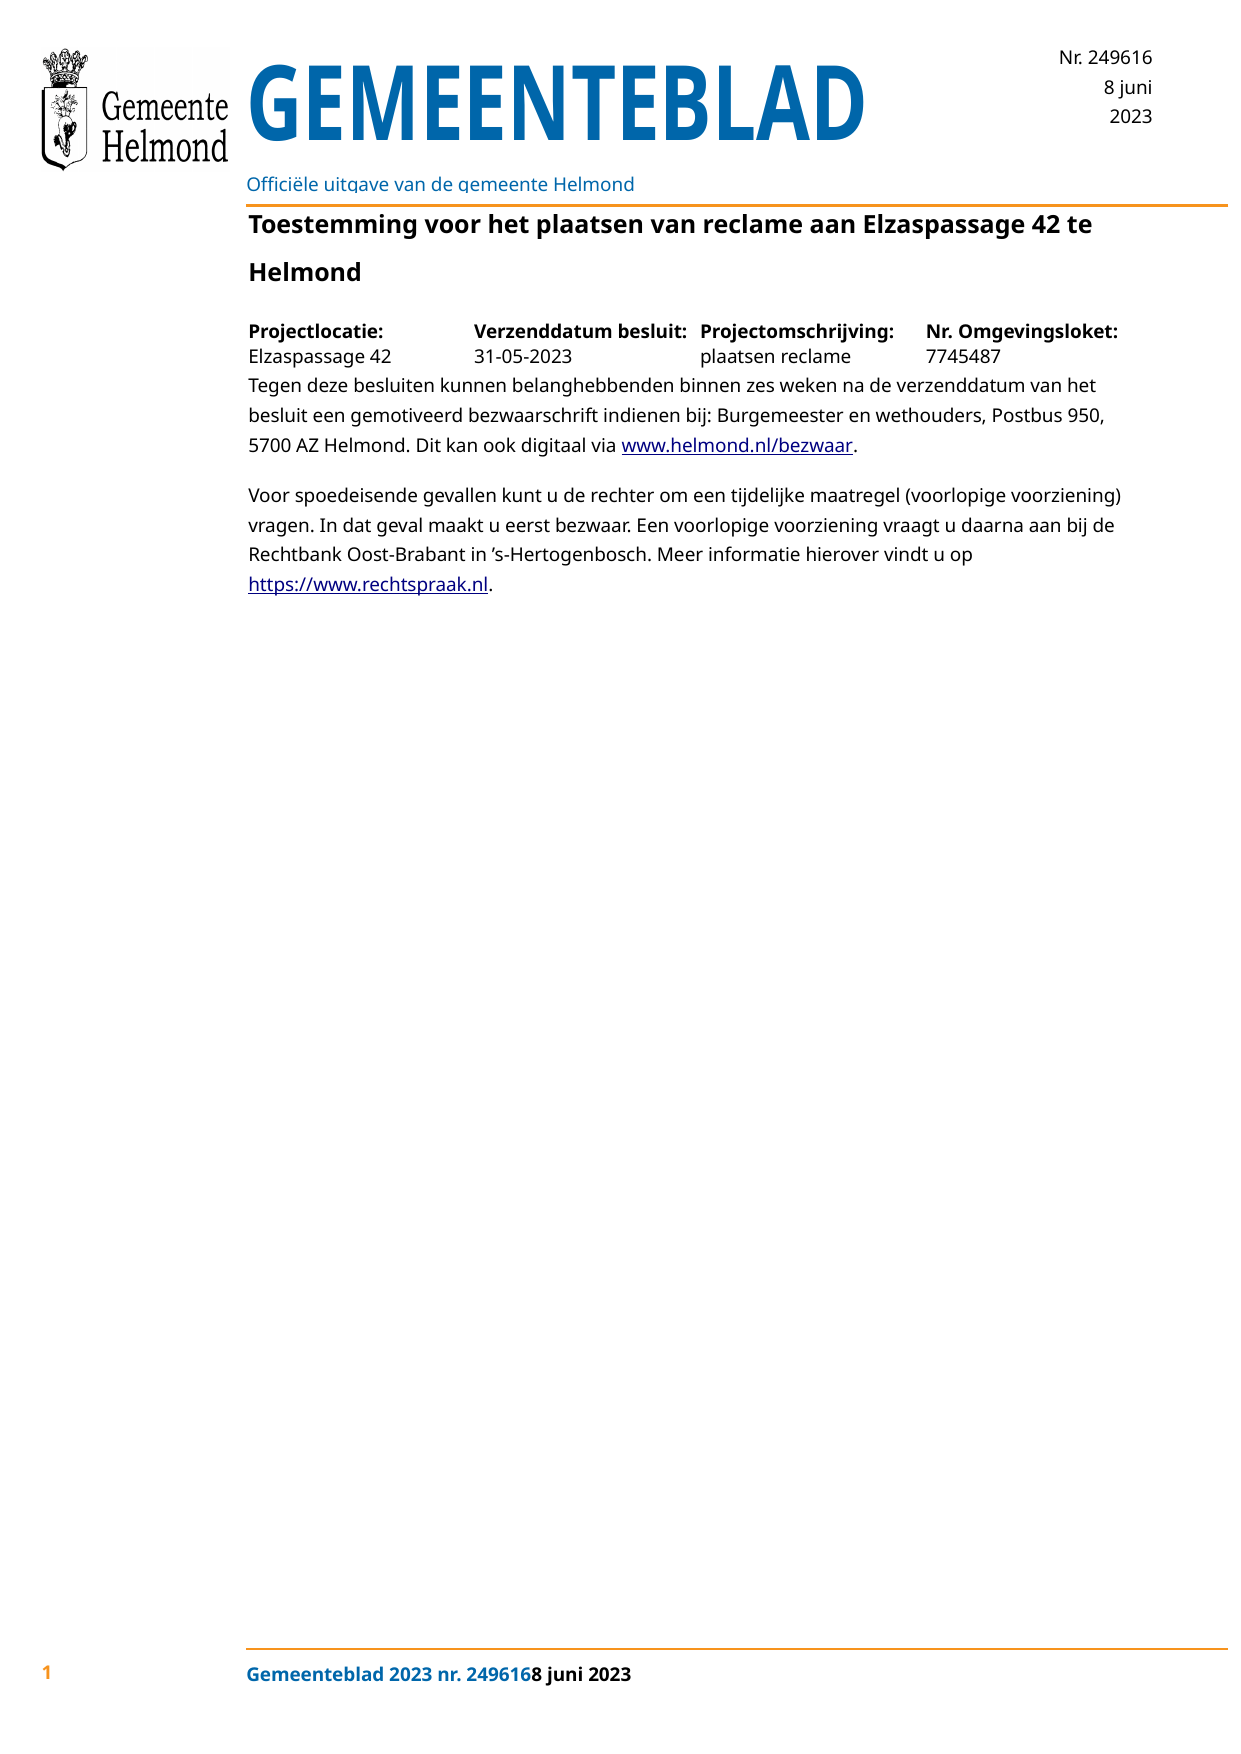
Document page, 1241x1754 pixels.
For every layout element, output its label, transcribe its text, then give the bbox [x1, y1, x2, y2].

text Tegen deze besluiten kunnen belanghebbenden binnen zes weken na de verzenddatum van het besluit een gemotiveerd bezwaarschrift indienen bij: Burgemeester en wethouders, Postbus 950, 5700 AZ Helmond. Dit kan ook digitaal via www.helmond.nl/bezwaar. [248, 373, 1152, 458]
text Voor spoedeisende gevallen kunt u de rechter om een tijdelijke maatregel (voorlopige voorziening) vragen. In dat geval maakt u eerst bezwaar. Een voorlopige voorziening vraagt u daarna aan bij de Rechtbank Oost-Brabant in ’s-Hertogenbosch. Meer informatie hierover vindt u op https://www.rechtspraak.nl. [248, 482, 1152, 597]
table_header Nr. Omgevingsloket: [926, 318, 1152, 344]
table_header Projectomschrijving: [700, 318, 926, 344]
table_cell plaatsen reclame [700, 344, 926, 369]
picture [41, 47, 231, 172]
table_cell 7745487 [926, 344, 1152, 369]
text Toestemming voor het plaatsen van reclame aan Elzaspassage 42 te Helmond [248, 207, 1152, 288]
table_cell 31-05-2023 [474, 344, 700, 369]
table_header Verzenddatum besluit: [474, 318, 700, 344]
table_header Projectlocatie: [248, 318, 474, 344]
table_cell Elzaspassage 42 [248, 344, 474, 369]
